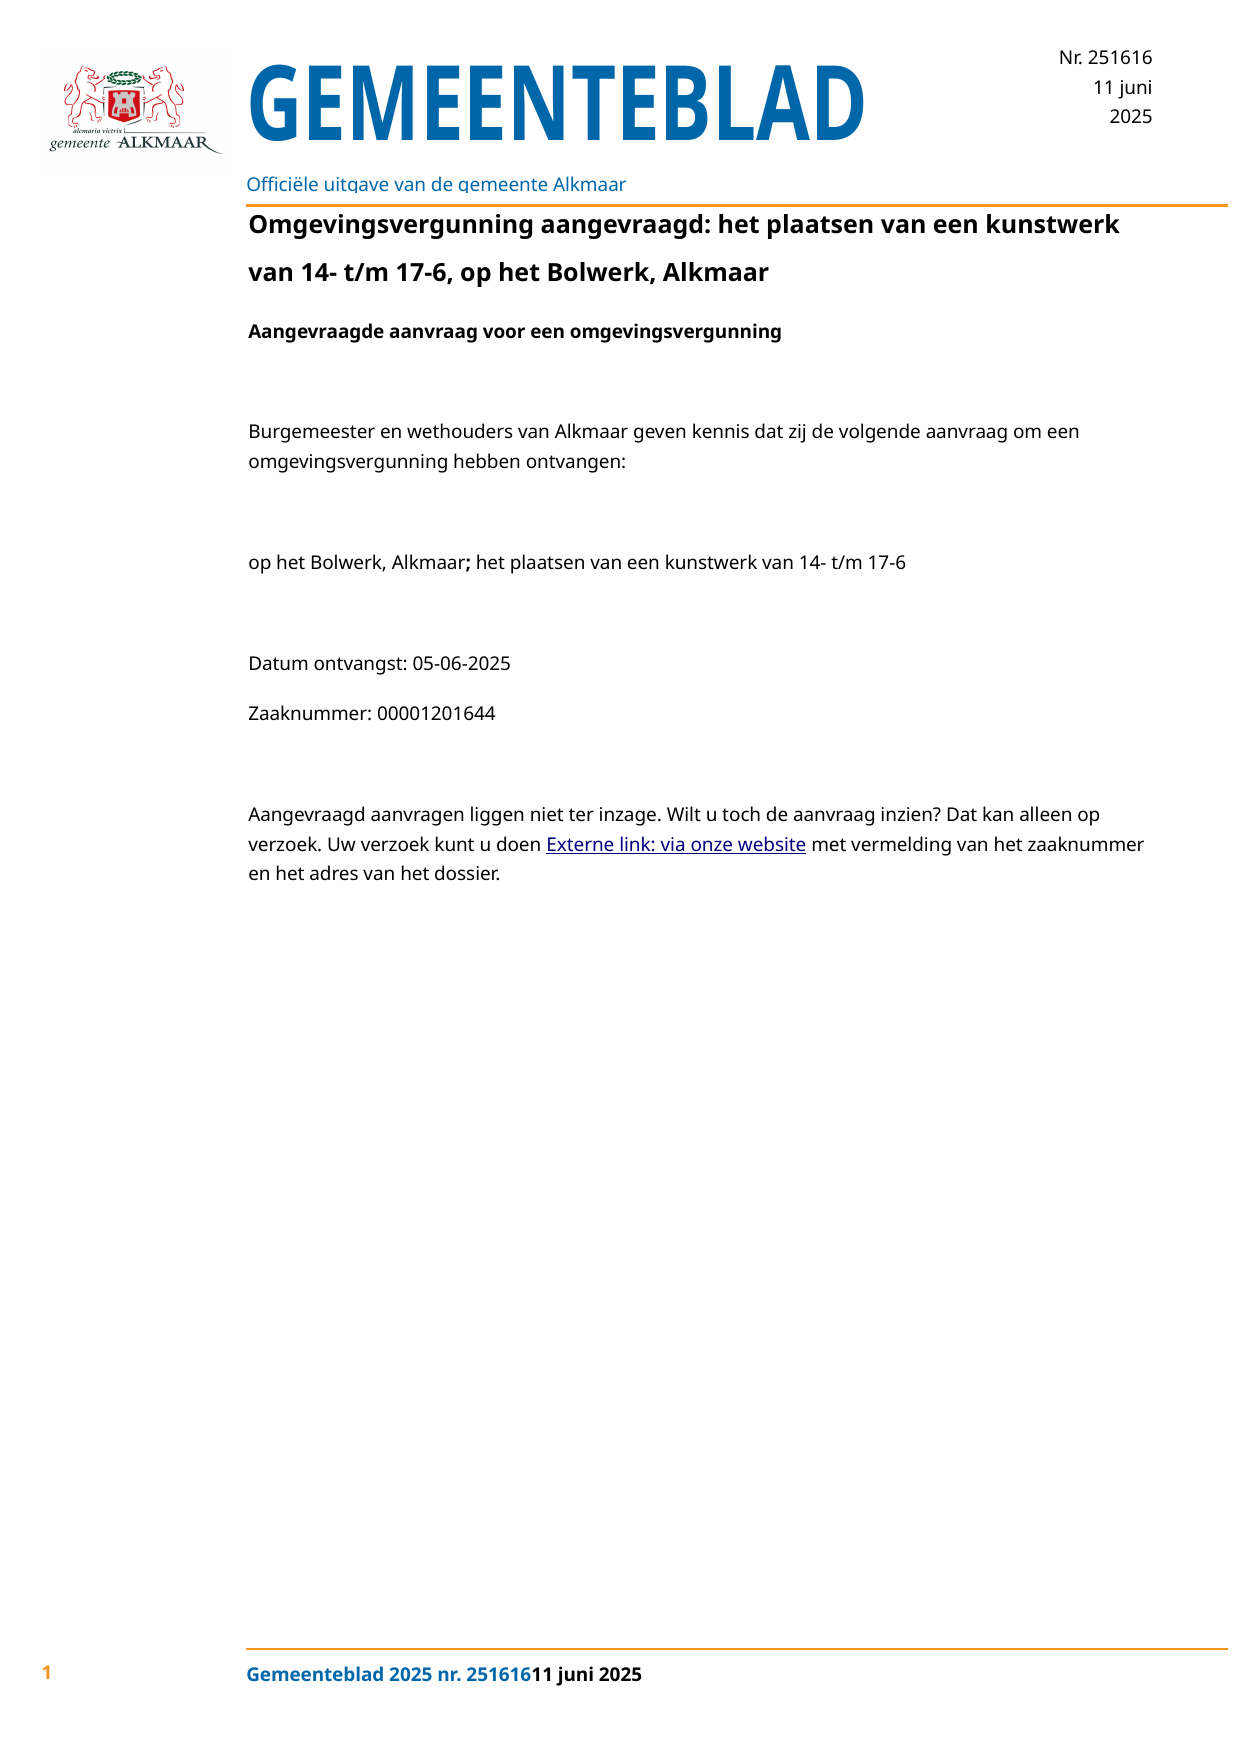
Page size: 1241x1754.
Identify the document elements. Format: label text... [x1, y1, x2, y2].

text Datum ontvangst: 05-06-2025 [248, 650, 1152, 676]
text Aangevraagde aanvraag voor een omgevingsvergunning [248, 318, 1152, 344]
text Omgevingsvergunning aangevraagd: het plaatsen van een kunstwerk van 14- t/m 17-6, op het Bolwerk, Alkmaar [248, 207, 1152, 288]
picture [41, 47, 231, 172]
text op het Bolwerk, Alkmaar; het plaatsen van een kunstwerk van 14- t/m 17-6 [248, 549, 1152, 575]
text Zaaknummer: 00001201644 [248, 700, 1152, 726]
text Burgemeester en wethouders van Alkmaar geven kennis dat zij de volgende aanvraag om een omgevingsvergunning hebben ontvangen: [248, 419, 1152, 474]
text Aangevraagd aanvragen liggen niet ter inzage. Wilt u toch de aanvraag inzien? Dat kan alleen op verzoek. Uw verzoek kunt u doen Externe link: via onze website met vermelding van het zaaknummer en het adres van het dossier. [248, 801, 1152, 886]
